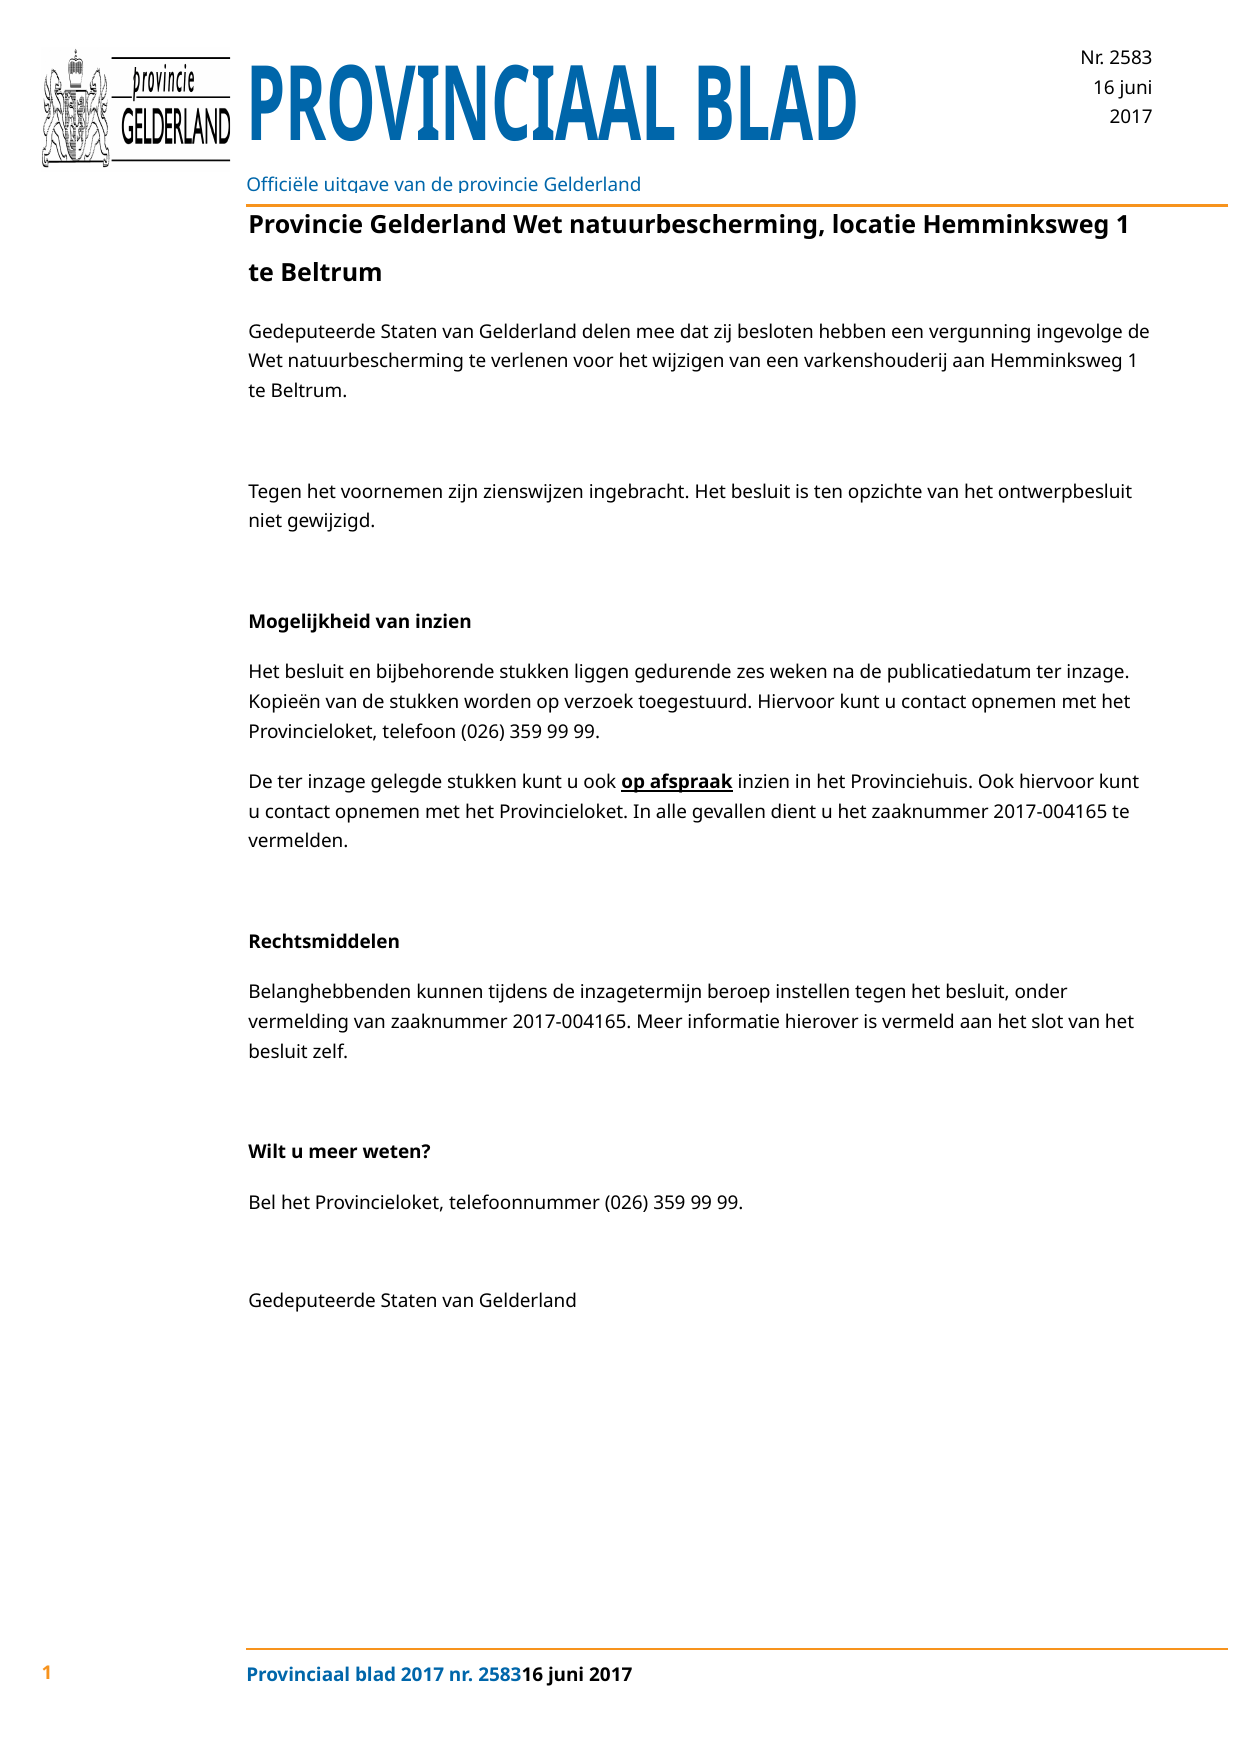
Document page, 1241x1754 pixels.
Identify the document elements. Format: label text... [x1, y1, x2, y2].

text Gedeputeerde Staten van Gelderland delen mee dat zij besloten hebben een vergunning ingevolge de Wet natuurbescherming te verlenen voor het wijzigen van een varkenshouderij aan Hemminksweg 1 te Beltrum. [248, 318, 1152, 403]
text Bel het Provincieloket, telefoonnummer (026) 359 99 99. [248, 1189, 1152, 1215]
text Belanghebbenden kunnen tijdens de inzagetermijn beroep instellen tegen het besluit, onder vermelding van zaaknummer 2017-004165. Meer informatie hierover is vermeld aan het slot van het besluit zelf. [248, 979, 1152, 1064]
text Mogelijkheid van inzien [248, 608, 1152, 634]
text Provincie Gelderland Wet natuurbescherming, locatie Hemminksweg 1 te Beltrum [248, 207, 1152, 288]
picture [41, 47, 231, 172]
text Tegen het voornemen zijn zienswijzen ingebracht. Het besluit is ten opzichte van het ontwerpbesluit niet gewijzigd. [248, 478, 1152, 533]
text De ter inzage gelegde stukken kunt u ook op afspraak inzien in het Provinciehuis. Ook hiervoor kunt u contact opnemen met het Provincieloket. In alle gevallen dient u het zaaknummer 2017-004165 te vermelden. [248, 768, 1152, 853]
text Rechtsmiddelen [248, 928, 1152, 954]
text Gedeputeerde Staten van Gelderland [248, 1287, 1152, 1313]
text Wilt u meer weten? [248, 1139, 1152, 1164]
text Het besluit en bijbehorende stukken liggen gedurende zes weken na de publicatiedatum ter inzage. Kopieën van de stukken worden op verzoek toegestuurd. Hiervoor kunt u contact opnemen met het Provincieloket, telefoon (026) 359 99 99. [248, 659, 1152, 744]
